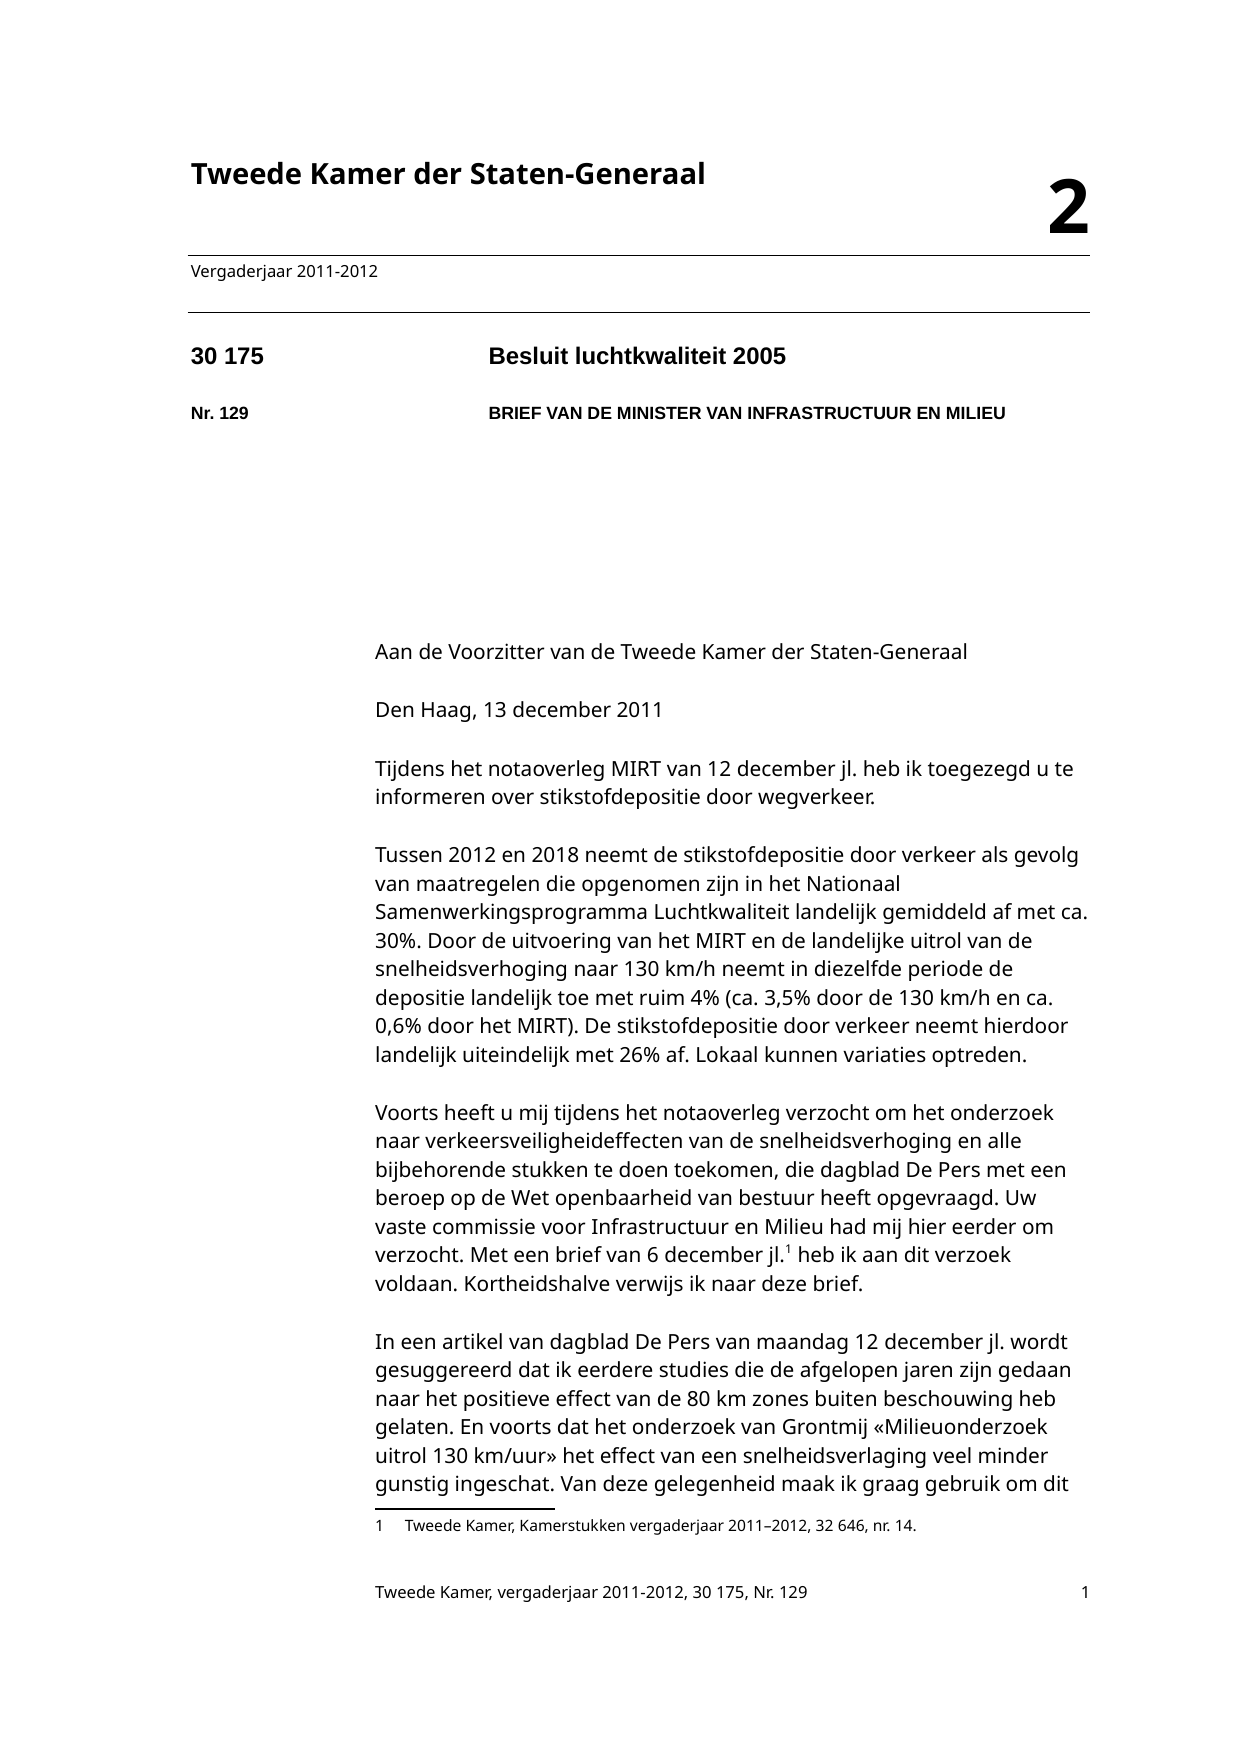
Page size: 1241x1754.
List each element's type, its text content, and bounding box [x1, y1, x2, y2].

table_cell 30 175 [188, 339, 485, 399]
table_cell [485, 256, 1090, 312]
table_header Tweede Kamer der Staten-Generaal [188, 150, 909, 255]
text Tijdens het notaoverleg MIRT van 12 december jl. heb ik toegezegd u te informeren over stikstofdepositie door wegverkeer. [375, 754, 1090, 811]
text In een artikel van dagblad De Pers van maandag 12 december jl. wordt gesuggereerd dat ik eerdere studies die de afgelopen jaren zijn gedaan naar het positieve effect van de 80 km zones buiten beschouwing heb gelaten. En voorts dat het onderzoek van Grontmij «Milieuonderzoek uitrol 130 km/uur» het effect van een snelheidsverlaging veel minder gunstig ingeschat. Van deze gelegenheid maak ik graag gebruik om dit [375, 1327, 1090, 1498]
text Voorts heeft u mij tijdens het notaoverleg verzocht om het onderzoek naar verkeersveiligheideffecten van de snelheidsverhoging en alle bijbehorende stukken te doen toekomen, die dagblad De Pers met een beroep op de Wet openbaarheid van bestuur heeft opgevraagd. Uw vaste commissie voor Infrastructuur en Milieu had mij hier eerder om verzocht. Met een brief van 6 december jl. heb ik aan dit verzoek voldaan. Kortheidshalve verwijs ik naar deze brief. [375, 1098, 1090, 1297]
table_cell [188, 313, 485, 339]
text Tussen 2012 en 2018 neemt de stikstofdepositie door verkeer als gevolg van maatregelen die opgenomen zijn in het Nationaal Samenwerkingsprogramma Luchtkwaliteit landelijk gemiddeld af met ca. 30%. Door de uitvoering van het MIRT en de landelijke uitrol van de snelheidsverhoging naar 130 km/h neemt in diezelfde periode de depositie landelijk toe met ruim 4% (ca. 3,5% door de 130 km/h en ca. 0,6% door het MIRT). De stikstofdepositie door verkeer neemt hierdoor landelijk uiteindelijk met 26% af. Lokaal kunnen variaties optreden. [375, 841, 1090, 1068]
table_cell Vergaderjaar 2011-2012 [188, 256, 485, 312]
table_cell [485, 313, 1090, 339]
table_cell BRIEF VAN DE MINISTER VAN INFRASTRUCTUUR EN MILIEU [485, 399, 1090, 518]
text Aan de Voorzitter van de Tweede Kamer der Staten-Generaal [375, 637, 1090, 665]
table_header 2 [910, 150, 1090, 255]
table_cell Nr. 129 [188, 399, 485, 518]
text Den Haag, 13 december 2011 [375, 695, 1090, 724]
text Tweede Kamer, Kamerstukken vergaderjaar 2011–2012, 32 646, nr. 14. [375, 1508, 1090, 1536]
table_cell Besluit luchtkwaliteit 2005 [485, 339, 1090, 399]
